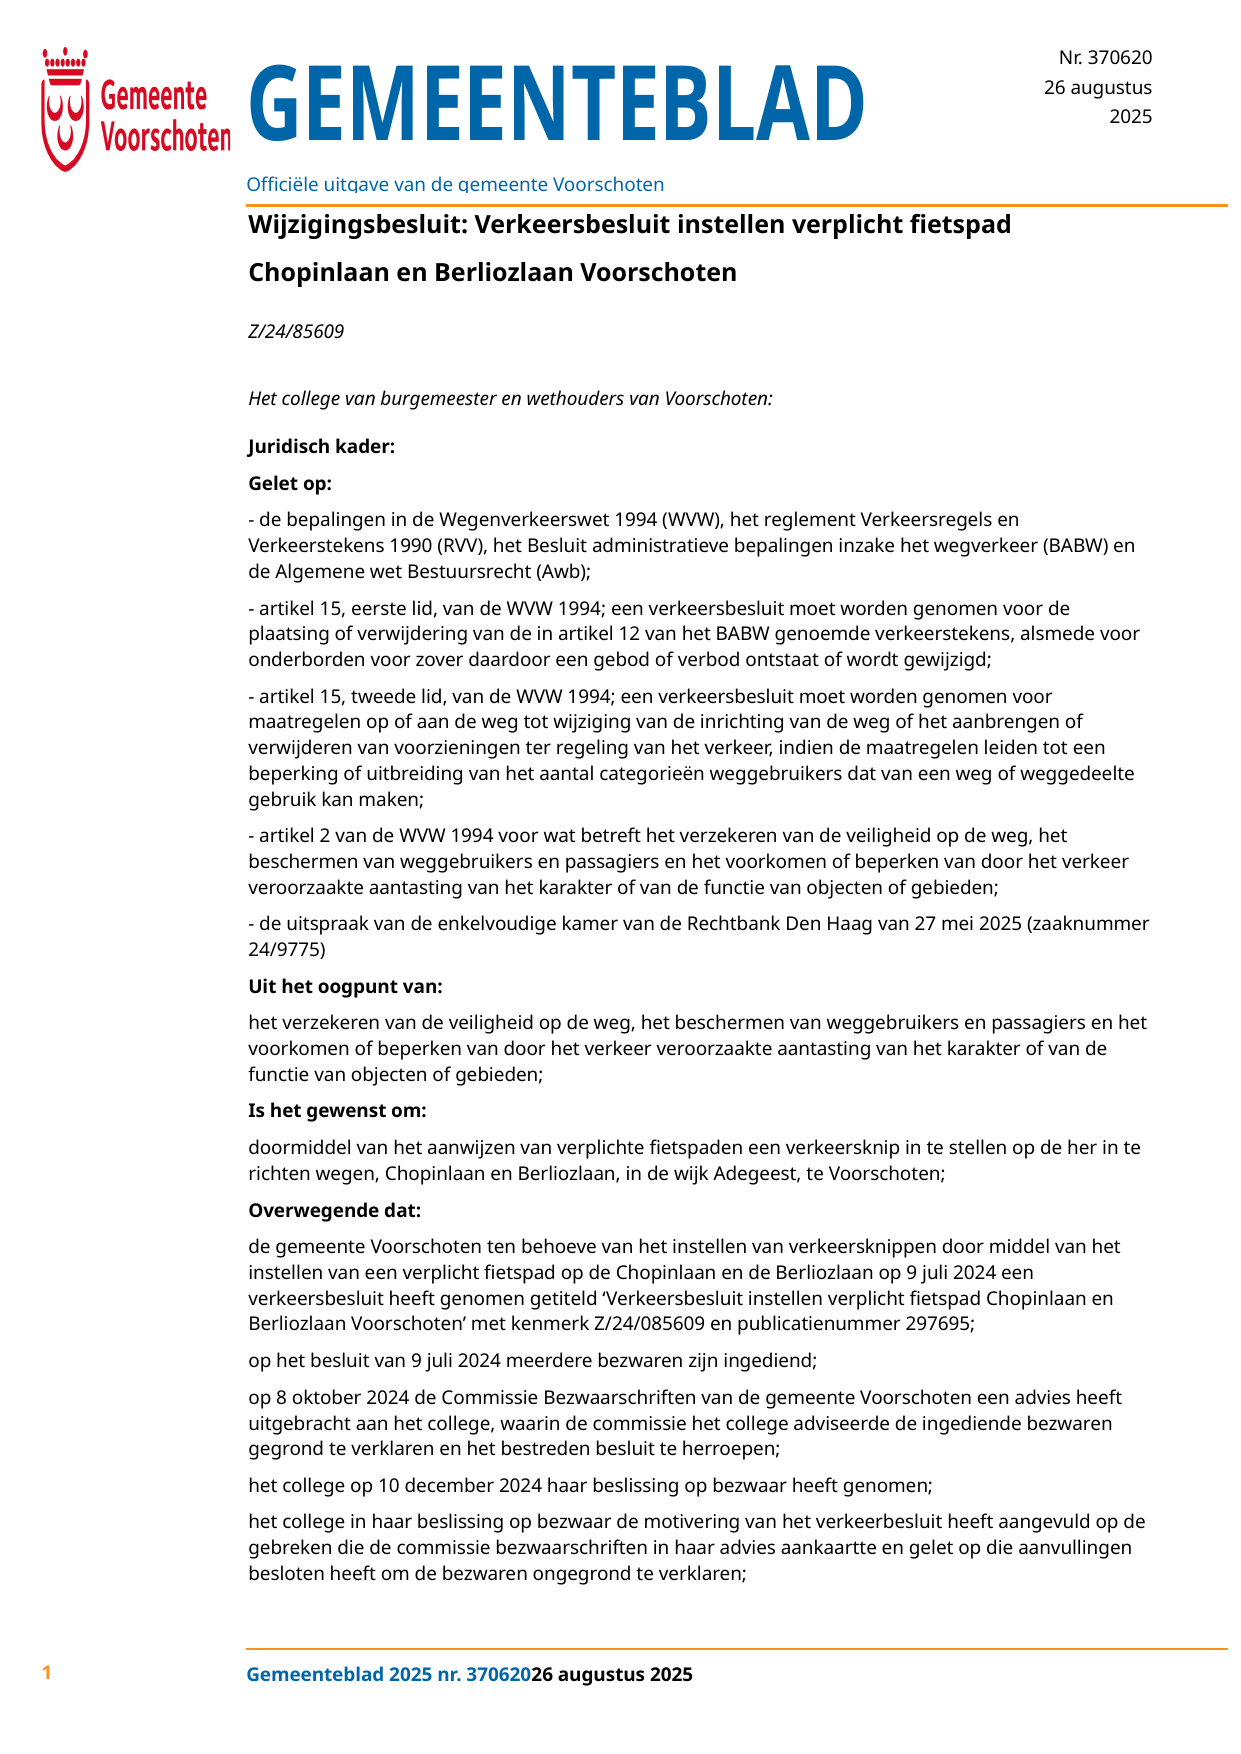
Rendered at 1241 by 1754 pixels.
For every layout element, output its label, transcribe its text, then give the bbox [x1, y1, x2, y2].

text Het college van burgemeester en wethouders van Voorschoten: [248, 386, 1152, 411]
text Z/24/85609 [248, 318, 1152, 344]
text het college in haar beslissing op bezwaar de motivering van het verkeerbesluit heeft aangevuld op de gebreken die de commissie bezwaarschriften in haar advies aankaartte en gelet op die aanvullingen besloten heeft om de bezwaren ongegrond te verklaren; [248, 1509, 1152, 1586]
text - artikel 2 van de WVW 1994 voor wat betreft het verzekeren van de veiligheid op de weg, het beschermen van weggebruikers en passagiers en het voorkomen of beperken van door het verkeer veroorzaakte aantasting van het karakter of van de functie van objecten of gebieden; [248, 822, 1152, 899]
text Uit het oogpunt van: [248, 973, 1152, 999]
text op 8 oktober 2024 de Commissie Bezwaarschriften van de gemeente Voorschoten een advies heeft uitgebracht aan het college, waarin de commissie het college adviseerde de ingediende bezwaren gegrond te verklaren en het bestreden besluit te herroepen; [248, 1384, 1152, 1461]
text het college op 10 december 2024 haar beslissing op bezwaar heeft genomen; [248, 1472, 1152, 1498]
text de gemeente Voorschoten ten behoeve van het instellen van verkeersknippen door middel van het instellen van een verplicht fietspad op de Chopinlaan en de Berliozlaan op 9 juli 2024 een verkeersbesluit heeft genomen getiteld ‘Verkeersbesluit instellen verplicht fietspad Chopinlaan en Berliozlaan Voorschoten’ met kenmerk Z/24/085609 en publicatienummer 297695; [248, 1233, 1152, 1336]
text - artikel 15, eerste lid, van de WVW 1994; een verkeersbesluit moet worden genomen voor de plaatsing of verwijdering van de in artikel 12 van het BABW genoemde verkeerstekens, alsmede voor onderborden voor zover daardoor een gebod of verbod ontstaat of wordt gewijzigd; [248, 595, 1152, 672]
text - artikel 15, tweede lid, van de WVW 1994; een verkeersbesluit moet worden genomen voor maatregelen op of aan de weg tot wijziging van de inrichting van de weg of het aanbrengen of verwijderen van voorzieningen ter regeling van het verkeer, indien de maatregelen leiden tot een beperking of uitbreiding van het aantal categorieën weggebruikers dat van een weg of weggedeelte gebruik kan maken; [248, 683, 1152, 811]
picture [41, 47, 231, 172]
text Gelet op: [248, 470, 1152, 496]
text op het besluit van 9 juli 2024 meerdere bezwaren zijn ingediend; [248, 1347, 1152, 1373]
text Overwegende dat: [248, 1197, 1152, 1222]
text het verzekeren van de veiligheid op de weg, het beschermen van weggebruikers en passagiers en het voorkomen of beperken van door het verkeer veroorzaakte aantasting van het karakter of van de functie van objecten of gebieden; [248, 1009, 1152, 1087]
text Wijzigingsbesluit: Verkeersbesluit instellen verplicht fietspad Chopinlaan en Berliozlaan Voorschoten [248, 207, 1152, 288]
text - de uitspraak van de enkelvoudige kamer van de Rechtbank Den Haag van 27 mei 2025 (zaaknummer 24/9775) [248, 911, 1152, 962]
text Is het gewenst om: [248, 1098, 1152, 1123]
text - de bepalingen in de Wegenverkeerswet 1994 (WVW), het reglement Verkeersregels en Verkeerstekens 1990 (RVV), het Besluit administratieve bepalingen inzake het wegverkeer (BABW) en de Algemene wet Bestuursrecht (Awb); [248, 507, 1152, 584]
text doormiddel van het aanwijzen van verplichte fietspaden een verkeersknip in te stellen op de her in te richten wegen, Chopinlaan en Berliozlaan, in de wijk Adegeest, te Voorschoten; [248, 1134, 1152, 1186]
text Juridisch kader: [248, 433, 1152, 459]
